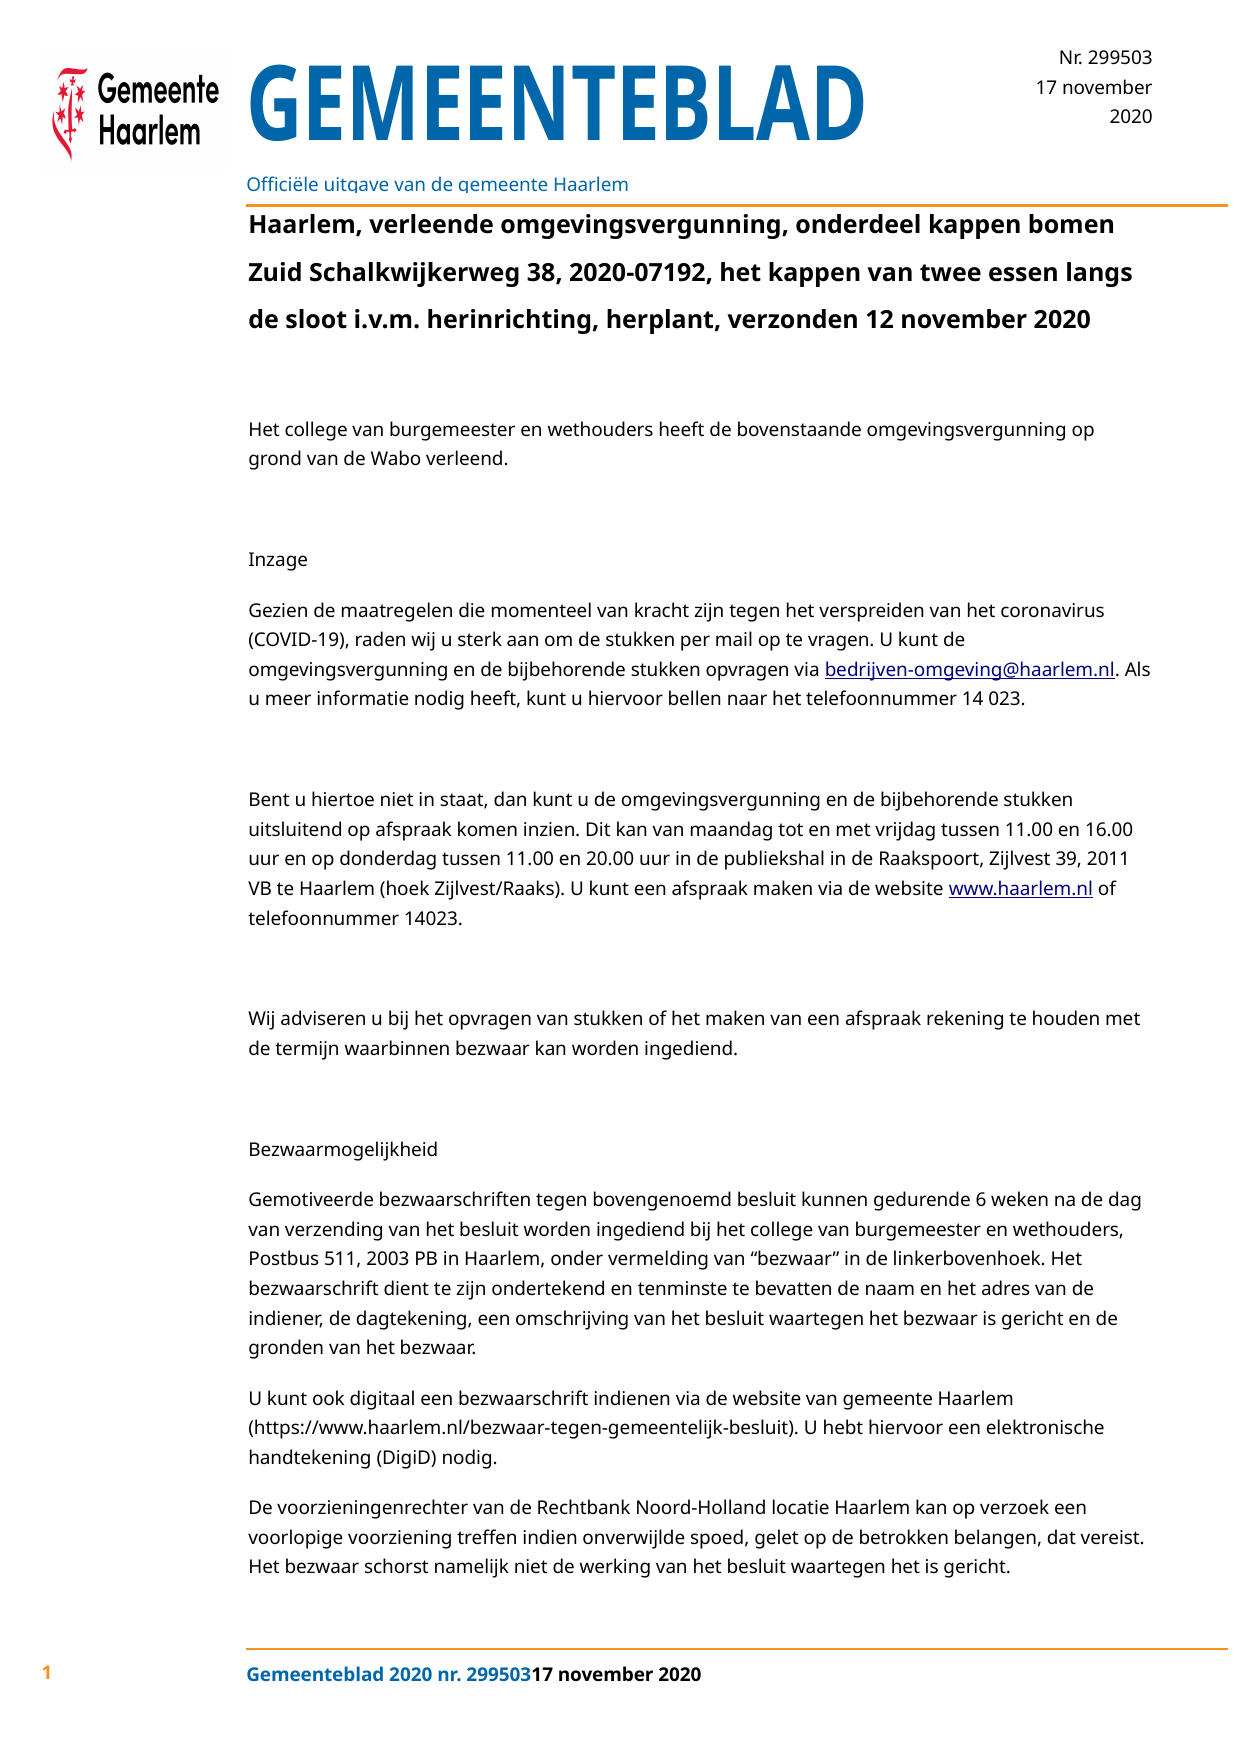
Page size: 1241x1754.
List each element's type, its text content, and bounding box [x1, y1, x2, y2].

text Gemotiveerde bezwaarschriften tegen bovengenoemd besluit kunnen gedurende 6 weken na de dag van verzending van het besluit worden ingediend bij het college van burgemeester en wethouders, Postbus 511, 2003 PB in Haarlem, onder vermelding van “bezwaar” in de linkerbovenhoek. Het bezwaarschrift dient te zijn ondertekend en tenminste te bevatten de naam en het adres van de indiener, de dagtekening, een omschrijving van het besluit waartegen het bezwaar is gericht en de gronden van het bezwaar. [248, 1186, 1152, 1360]
text U kunt ook digitaal een bezwaarschrift indienen via de website van gemeente Haarlem (https://www.haarlem.nl/bezwaar-tegen-gemeentelijk-besluit). U hebt hiervoor een elektronische handtekening (DigiD) nodig. [248, 1385, 1152, 1469]
text Inzage [248, 546, 1152, 572]
text De voorzieningenrechter van de Rechtbank Noord-Holland locatie Haarlem kan op verzoek een voorlopige voorziening treffen indien onverwijlde spoed, gelet op de betrokken belangen, dat vereist. Het bezwaar schorst namelijk niet de werking van het besluit waartegen het is gericht. [248, 1494, 1152, 1579]
text Het college van burgemeester en wethouders heeft de bovenstaande omgevingsvergunning op grond van de Wabo verleend. [248, 416, 1152, 471]
text Bent u hiertoe niet in staat, dan kunt u de omgevingsvergunning en de bijbehorende stukken uitsluitend op afspraak komen inzien. Dit kan van maandag tot en met vrijdag tussen 11.00 en 16.00 uur en op donderdag tussen 11.00 en 20.00 uur in de publiekshal in de Raakspoort, Zijlvest 39, 2011 VB te Haarlem (hoek Zijlvest/Raaks). U kunt een afspraak maken via de website www.haarlem.nl of telefoonnummer 14023. [248, 786, 1152, 930]
text Haarlem, verleende omgevingsvergunning, onderdeel kappen bomen Zuid Schalkwijkerweg 38, 2020-07192, het kappen van twee essen langs de sloot i.v.m. herinrichting, herplant, verzonden 12 november 2020 [248, 207, 1152, 336]
text Wij adviseren u bij het opvragen van stukken of het maken van een afspraak rekening te houden met de termijn waarbinnen bezwaar kan worden ingediend. [248, 1006, 1152, 1061]
text Bezwaarmogelijkheid [248, 1136, 1152, 1162]
picture [41, 47, 231, 172]
text Gezien de maatregelen die momenteel van kracht zijn tegen het verspreiden van het coronavirus (COVID-19), raden wij u sterk aan om de stukken per mail op te vragen. U kunt de omgevingsvergunning en de bijbehorende stukken opvragen via bedrijven-omgeving@haarlem.nl. Als u meer informatie nodig heeft, kunt u hiervoor bellen naar het telefoonnummer 14 023. [248, 597, 1152, 711]
